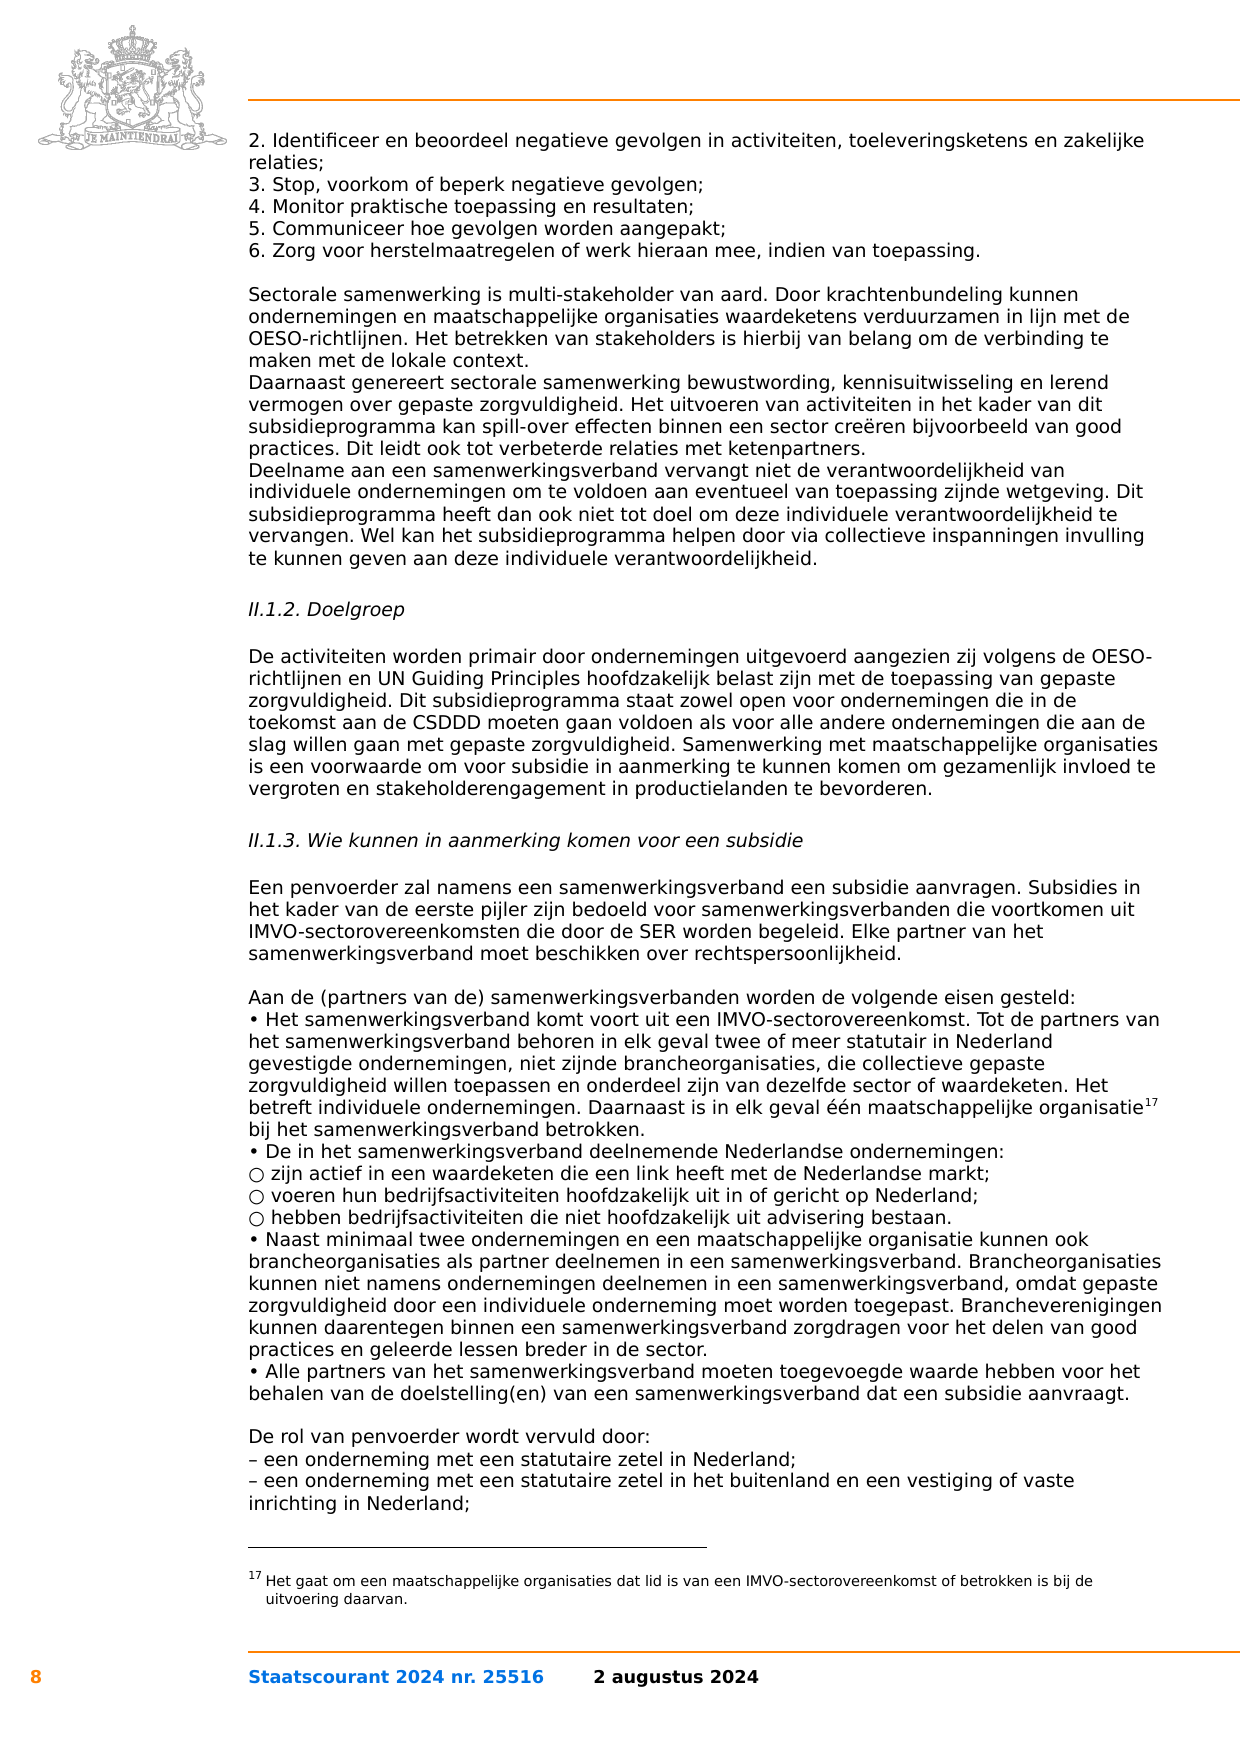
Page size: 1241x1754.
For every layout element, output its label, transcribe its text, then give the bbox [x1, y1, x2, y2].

text Deelname aan een samenwerkingsverband vervangt niet de verantwoordelijkheid van individuele ondernemingen om te voldoen aan eventueel van toepassing zijnde wetgeving. Dit subsidieprogramma heeft dan ook niet tot doel om deze individuele verantwoordelijkheid te vervangen. Wel kan het subsidieprogramma helpen door via collectieve inspanningen invulling te kunnen geven aan deze individuele verantwoordelijkheid. [248, 459, 1163, 569]
text 5. Communiceer hoe gevolgen worden aangepakt; [248, 218, 1163, 240]
text 6. Zorg voor herstelmaatregelen of werk hieraan mee, indien van toepassing. [248, 240, 1163, 262]
text ○ hebben bedrijfsactiviteiten die niet hoofdzakelijk uit advisering bestaan. [248, 1207, 1163, 1229]
text Daarnaast genereert sectorale samenwerking bewustwording, kennisuitwisseling en lerend vermogen over gepaste zorgvuldigheid. Het uitvoeren van activiteiten in het kader van dit subsidieprogramma kan spill-over effecten binnen een sector creëren bijvoorbeeld van good practices. Dit leidt ook tot verbeterde relaties met ketenpartners. [248, 372, 1163, 459]
text De activiteiten worden primair door ondernemingen uitgevoerd aangezien zij volgens de OESO-richtlijnen en UN Guiding Principles hoofdzakelijk belast zijn met de toepassing van gepaste zorgvuldigheid. Dit subsidieprogramma staat zowel open voor ondernemingen die in de toekomst aan de CSDDD moeten gaan voldoen als voor alle andere ondernemingen die aan de slag willen gaan met gepaste zorgvuldigheid. Samenwerking met maatschappelijke organisaties is een voorwaarde om voor subsidie in aanmerking te kunnen komen om gezamenlijk invloed te vergroten en stakeholderengagement in productielanden te bevorderen. [248, 646, 1163, 800]
text Sectorale samenwerking is multi-stakeholder van aard. Door krachtenbundeling kunnen ondernemingen en maatschappelijke organisaties waardeketens verduurzamen in lijn met de OESO-richtlijnen. Het betrekken van stakeholders is hierbij van belang om de verbinding te maken met de lokale context. [248, 284, 1163, 372]
text – een onderneming met een statutaire zetel in het buitenland en een vestiging of vaste inrichting in Nederland; [248, 1470, 1163, 1514]
text 2. Identificeer en beoordeel negatieve gevolgen in activiteiten, toeleveringsketens en zakelijke relaties; [248, 130, 1163, 174]
text 3. Stop, voorkom of beperk negatieve gevolgen; [248, 174, 1163, 196]
text • De in het samenwerkingsverband deelnemende Nederlandse ondernemingen: [248, 1141, 1163, 1163]
text • Het samenwerkingsverband komt voort uit een IMVO-sectorovereenkomst. Tot de partners van het samenwerkingsverband behoren in elk geval twee of meer statutair in Nederland gevestigde ondernemingen, niet zijnde brancheorganisaties, die collectieve gepaste zorgvuldigheid willen toepassen en onderdeel zijn van dezelfde sector of waardeketen. Het betreft individuele ondernemingen. Daarnaast is in elk geval één maatschappelijke organisatie bij het samenwerkingsverband betrokken. [248, 1009, 1163, 1141]
text Een penvoerder zal namens een samenwerkingsverband een subsidie aanvragen. Subsidies in het kader van de eerste pijler zijn bedoeld voor samenwerkingsverbanden die voortkomen uit IMVO-sectorovereenkomsten die door de SER worden begeleid. Elke partner van het samenwerkingsverband moet beschikken over rechtspersoonlijkheid. [248, 877, 1163, 965]
text Aan de (partners van de) samenwerkingsverbanden worden de volgende eisen gesteld: [248, 987, 1163, 1009]
text • Alle partners van het samenwerkingsverband moeten toegevoegde waarde hebben voor het behalen van de doelstelling(en) van een samenwerkingsverband dat een subsidie aanvraagt. [248, 1361, 1163, 1404]
text De rol van penvoerder wordt vervuld door: [248, 1426, 1163, 1448]
text Het gaat om een maatschappelijke organisaties dat lid is van een IMVO-sectorovereenkomst of betrokken is bij de uitvoering daarvan. [248, 1569, 1163, 1608]
text 4. Monitor praktische toepassing en resultaten; [248, 196, 1163, 218]
text – een onderneming met een statutaire zetel in Nederland; [248, 1448, 1163, 1470]
picture [38, 25, 227, 150]
text • Naast minimaal twee ondernemingen en een maatschappelijke organisatie kunnen ook brancheorganisaties als partner deelnemen in een samenwerkingsverband. Brancheorganisaties kunnen niet namens ondernemingen deelnemen in een samenwerkingsverband, omdat gepaste zorgvuldigheid door een individuele onderneming moet worden toegepast. Brancheverenigingen kunnen daarentegen binnen een samenwerkingsverband zorgdragen voor het delen van good practices en geleerde lessen breder in de sector. [248, 1229, 1163, 1361]
text ○ voeren hun bedrijfsactiviteiten hoofdzakelijk uit in of gericht op Nederland; [248, 1185, 1163, 1207]
text ○ zijn actief in een waardeketen die een link heeft met de Nederlandse markt; [248, 1163, 1163, 1185]
subtitle II.1.2. Doelgroep [248, 599, 1163, 621]
subtitle II.1.3. Wie kunnen in aanmerking komen voor een subsidie [248, 830, 1163, 852]
